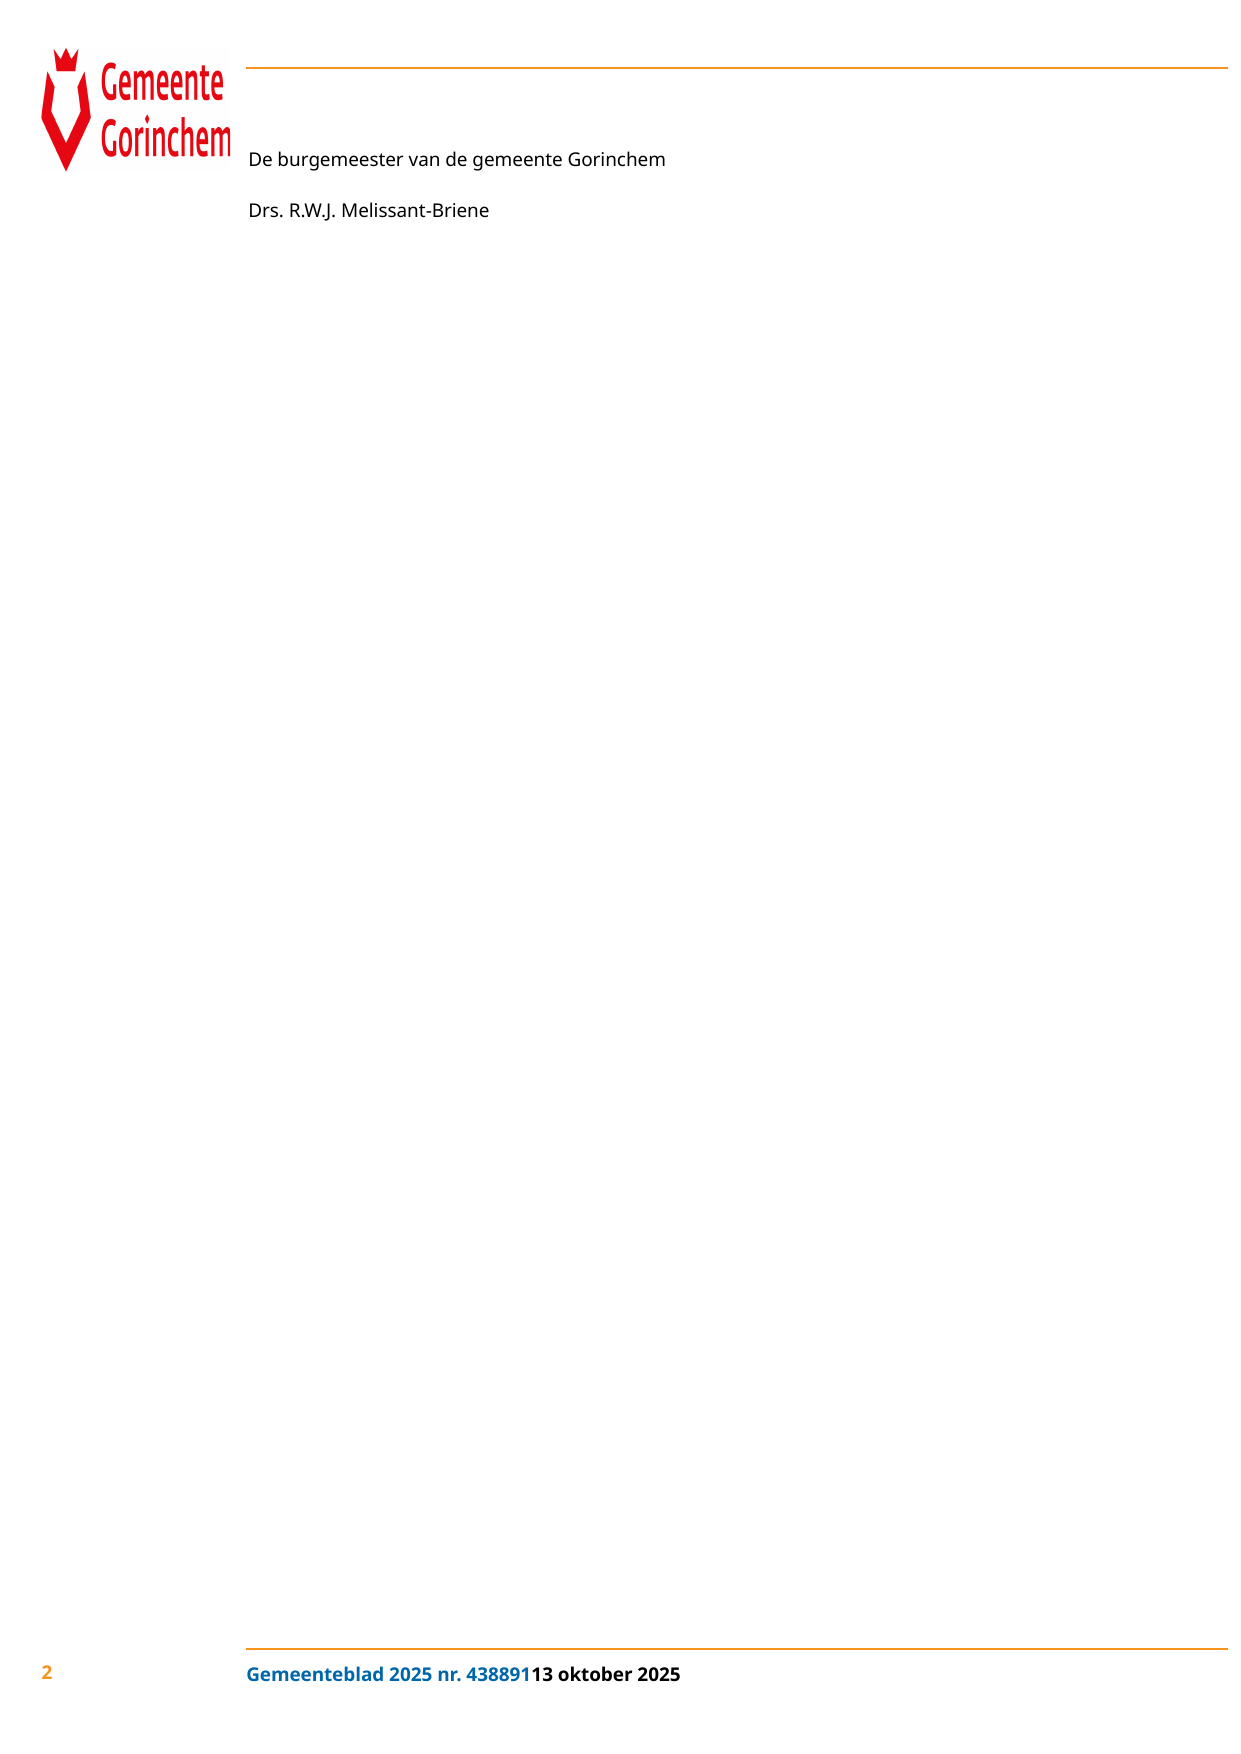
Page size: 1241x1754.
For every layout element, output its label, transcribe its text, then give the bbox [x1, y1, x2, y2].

picture [41, 47, 231, 172]
text Drs. R.W.J. Melissant-Briene [248, 198, 1152, 223]
text De burgemeester van de gemeente Gorinchem [248, 146, 1152, 172]
